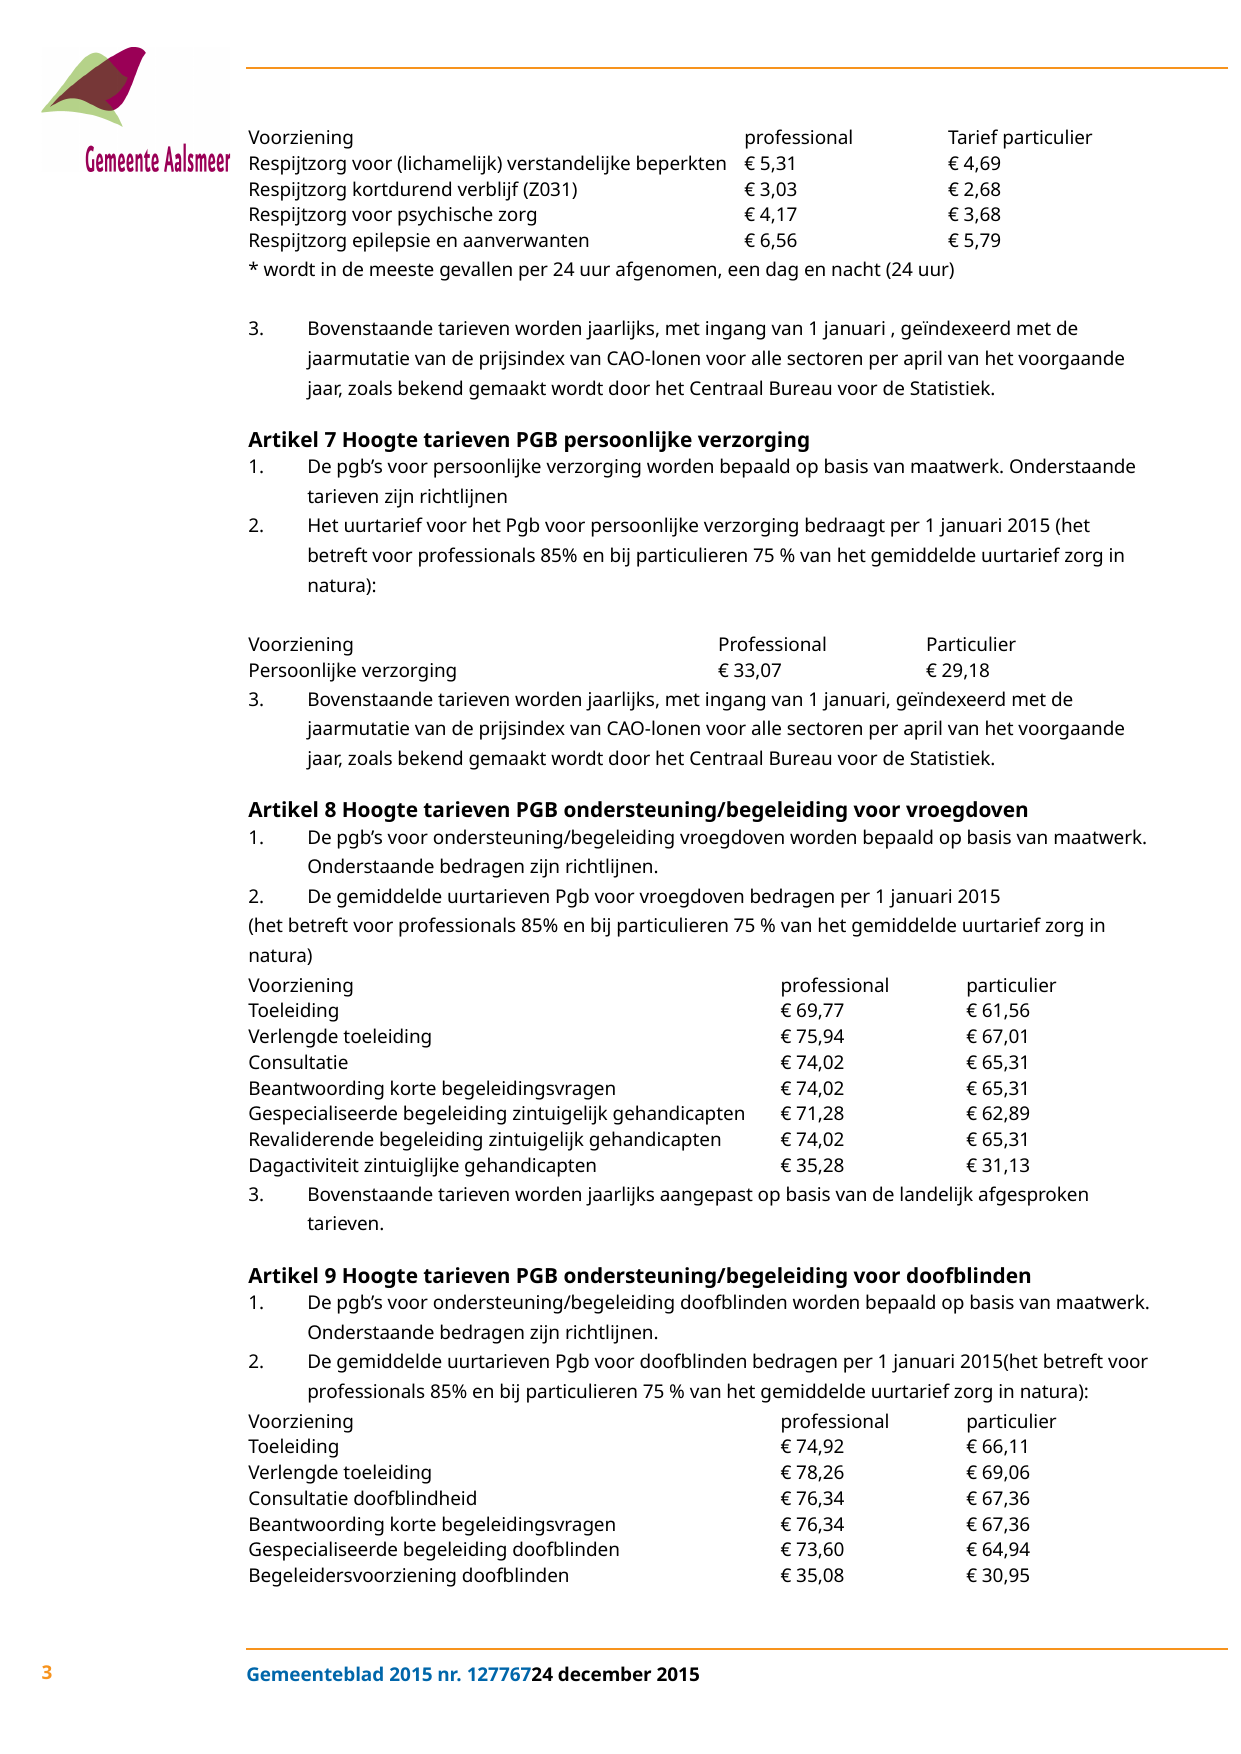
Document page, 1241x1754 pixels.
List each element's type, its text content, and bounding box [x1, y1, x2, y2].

table_cell € 33,07 [718, 657, 926, 683]
table_cell Toeleiding [248, 998, 780, 1023]
table_cell € 73,60 [780, 1536, 966, 1562]
table_cell Revaliderende begeleiding zintuigelijk gehandicapten [248, 1126, 780, 1152]
table_cell Consultatie [248, 1049, 780, 1075]
table_cell € 65,31 [966, 1126, 1152, 1152]
table_header Professional [718, 631, 926, 657]
table_cell € 74,02 [780, 1049, 966, 1075]
table_cell Persoonlijke verzorging [248, 657, 718, 683]
table_header Particulier [926, 631, 1152, 657]
table_cell € 69,06 [966, 1459, 1152, 1485]
text Artikel 8 Hoogte tarieven PGB ondersteuning/begeleiding voor vroegdoven [248, 795, 1152, 824]
table_cell € 3,03 [744, 176, 948, 202]
table_cell € 35,28 [780, 1152, 966, 1178]
list Het uurtarief voor het Pgb voor persoonlijke verzorging bedraagt per 1 januari 2015 (het betreft voor professionals 85% en bij particulieren 75 % van het gemiddelde uurtarief zorg in natura): [248, 513, 1152, 598]
text Artikel 7 Hoogte tarieven PGB persoonlijke verzorging [248, 425, 1152, 453]
text Artikel 9 Hoogte tarieven PGB ondersteuning/begeleiding voor doofblinden [248, 1261, 1152, 1289]
table_header particulier [966, 972, 1152, 998]
table_cell € 71,28 [780, 1101, 966, 1126]
table_cell € 76,34 [780, 1511, 966, 1536]
list Bovenstaande tarieven worden jaarlijks, met ingang van 1 januari , geïndexeerd met de jaarmutatie van de prijsindex van CAO-lonen voor alle sectoren per april van het voorgaande jaar, zoals bekend gemaakt wordt door het Centraal Bureau voor de Statistiek. [248, 316, 1152, 400]
table_cell € 64,94 [966, 1536, 1152, 1562]
table_cell Respijtzorg kortdurend verblijf (Z031) [248, 176, 744, 202]
table_cell € 74,02 [780, 1075, 966, 1101]
table_cell € 4,69 [948, 150, 1152, 176]
table_header professional [744, 125, 948, 150]
table_header Voorziening [248, 972, 780, 998]
table_header Voorziening [248, 1408, 780, 1433]
table_cell € 67,01 [966, 1023, 1152, 1049]
table_header Voorziening [248, 125, 744, 150]
table_cell Verlengde toeleiding [248, 1459, 780, 1485]
table_cell € 61,56 [966, 998, 1152, 1023]
table_cell Beantwoording korte begeleidingsvragen [248, 1511, 780, 1536]
table_cell € 67,36 [966, 1485, 1152, 1511]
table_cell € 69,77 [780, 998, 966, 1023]
table_cell Toeleiding [248, 1434, 780, 1459]
text * wordt in de meeste gevallen per 24 uur afgenomen, een dag en nacht (24 uur) [248, 256, 1152, 282]
table_cell Begeleidersvoorziening doofblinden [248, 1562, 780, 1588]
table_cell € 76,34 [780, 1485, 966, 1511]
table_cell € 30,95 [966, 1562, 1152, 1588]
table_cell € 65,31 [966, 1049, 1152, 1075]
table_cell Dagactiviteit zintuiglijke gehandicapten [248, 1152, 780, 1178]
list De gemiddelde uurtarieven Pgb voor doofblinden bedragen per 1 januari 2015(het betreft voor professionals 85% en bij particulieren 75 % van het gemiddelde uurtarief zorg in natura): [248, 1348, 1152, 1404]
table_cell Verlengde toeleiding [248, 1023, 780, 1049]
table_cell Consultatie doofblindheid [248, 1485, 780, 1511]
table_cell € 35,08 [780, 1562, 966, 1588]
table_cell € 29,18 [926, 657, 1152, 683]
table_cell € 75,94 [780, 1023, 966, 1049]
table_cell € 66,11 [966, 1434, 1152, 1459]
table_cell € 78,26 [780, 1459, 966, 1485]
list Bovenstaande tarieven worden jaarlijks aangepast op basis van de landelijk afgesproken tarieven. [248, 1181, 1152, 1236]
list De pgb’s voor ondersteuning/begeleiding vroegdoven worden bepaald op basis van maatwerk. Onderstaande bedragen zijn richtlijnen. [248, 824, 1152, 879]
table_cell Gespecialiseerde begeleiding zintuigelijk gehandicapten [248, 1101, 780, 1126]
list De gemiddelde uurtarieven Pgb voor vroegdoven bedragen per 1 januari 2015 [248, 883, 1152, 909]
table_cell Beantwoording korte begeleidingsvragen [248, 1075, 780, 1101]
picture [41, 47, 231, 172]
table_cell € 67,36 [966, 1511, 1152, 1536]
table_cell € 31,13 [966, 1152, 1152, 1178]
table_cell € 5,79 [948, 228, 1152, 253]
table_header Voorziening [248, 631, 718, 657]
list De pgb’s voor persoonlijke verzorging worden bepaald op basis van maatwerk. Onderstaande tarieven zijn richtlijnen [248, 453, 1152, 509]
table_cell € 3,68 [948, 202, 1152, 227]
table_cell Gespecialiseerde begeleiding doofblinden [248, 1536, 780, 1562]
table_header particulier [966, 1408, 1152, 1433]
table_cell € 4,17 [744, 202, 948, 227]
list De pgb’s voor ondersteuning/begeleiding doofblinden worden bepaald op basis van maatwerk. Onderstaande bedragen zijn richtlijnen. [248, 1289, 1152, 1345]
table_header professional [780, 1408, 966, 1433]
table_cell Respijtzorg voor psychische zorg [248, 202, 744, 227]
table_cell Respijtzorg voor (lichamelijk) verstandelijke beperkten [248, 150, 744, 176]
table_header Tarief particulier [948, 125, 1152, 150]
table_cell € 74,02 [780, 1126, 966, 1152]
table_header professional [780, 972, 966, 998]
table_cell € 65,31 [966, 1075, 1152, 1101]
list Bovenstaande tarieven worden jaarlijks, met ingang van 1 januari, geïndexeerd met de jaarmutatie van de prijsindex van CAO-lonen voor alle sectoren per april van het voorgaande jaar, zoals bekend gemaakt wordt door het Centraal Bureau voor de Statistiek. [248, 686, 1152, 771]
text (het betreft voor professionals 85% en bij particulieren 75 % van het gemiddelde uurtarief zorg in natura) [248, 913, 1152, 968]
table_cell € 6,56 [744, 228, 948, 253]
table_cell Respijtzorg epilepsie en aanverwanten [248, 228, 744, 253]
table_cell € 62,89 [966, 1101, 1152, 1126]
table_cell € 74,92 [780, 1434, 966, 1459]
table_cell € 5,31 [744, 150, 948, 176]
table_cell € 2,68 [948, 176, 1152, 202]
